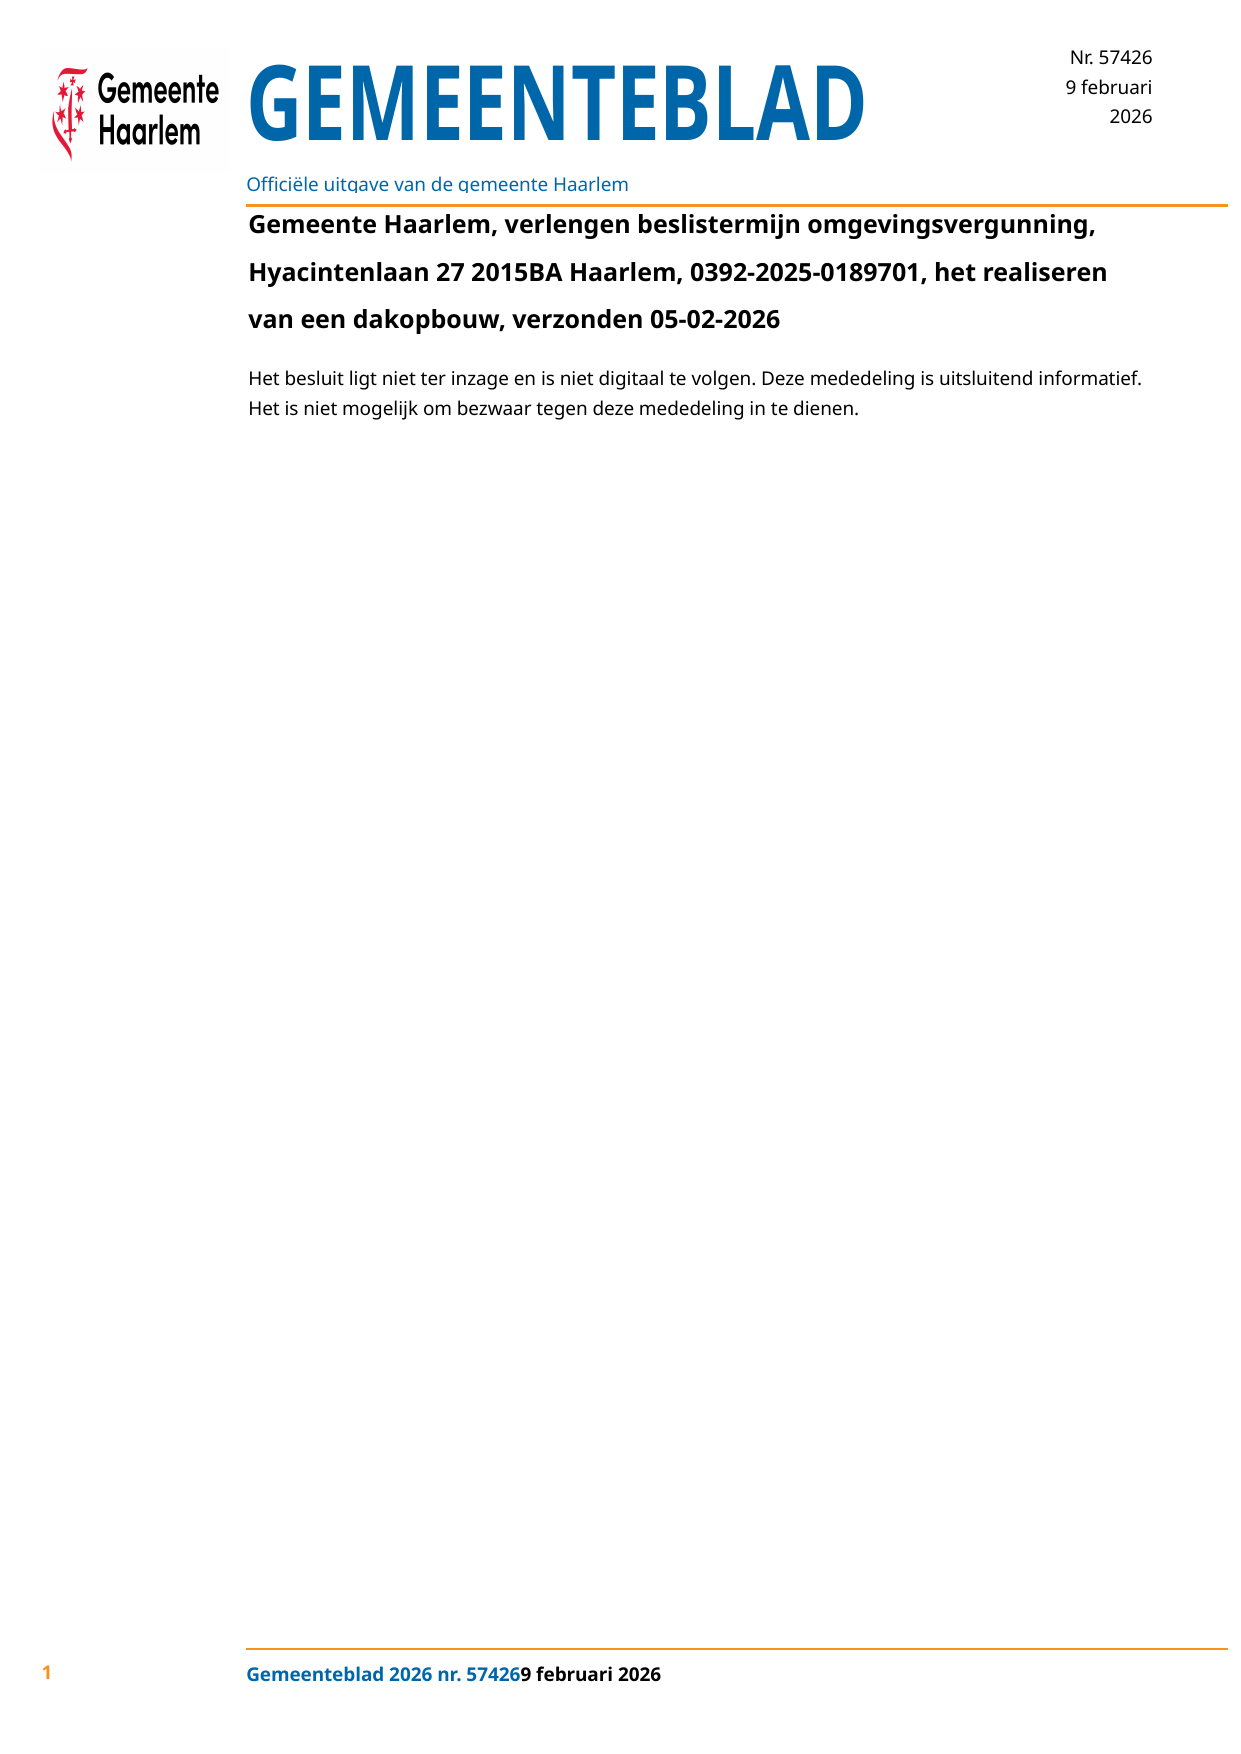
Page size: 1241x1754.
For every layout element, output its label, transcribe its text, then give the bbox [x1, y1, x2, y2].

picture [41, 47, 231, 172]
text Het besluit ligt niet ter inzage en is niet digitaal te volgen. Deze mededeling is uitsluitend informatief. Het is niet mogelijk om bezwaar tegen deze mededeling in te dienen. [248, 366, 1152, 421]
text Gemeente Haarlem, verlengen beslistermijn omgevingsvergunning, Hyacintenlaan 27 2015BA Haarlem, 0392-2025-0189701, het realiseren van een dakopbouw, verzonden 05-02-2026 [248, 207, 1152, 336]
